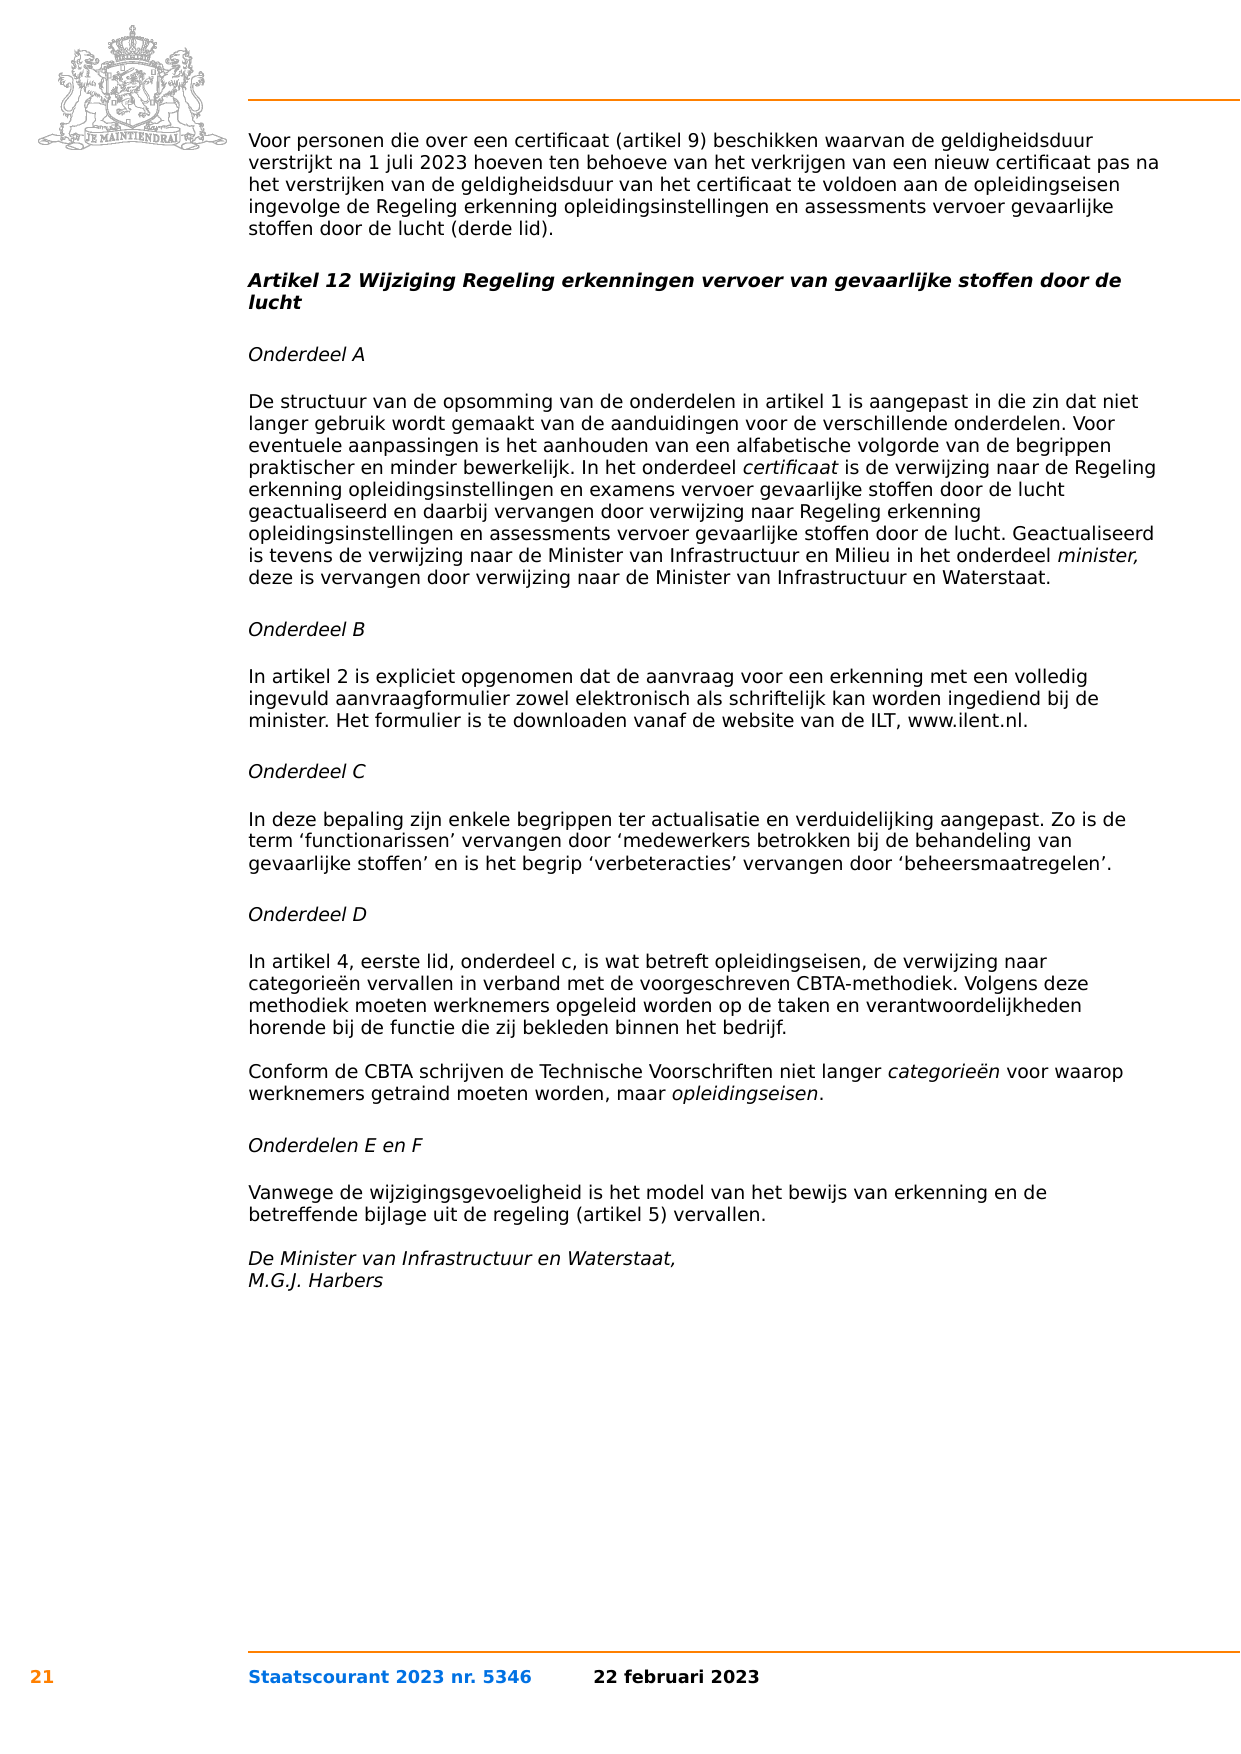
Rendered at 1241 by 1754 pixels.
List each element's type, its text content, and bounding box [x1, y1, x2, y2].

text De structuur van de opsomming van de onderdelen in artikel 1 is aangepast in die zin dat niet langer gebruik wordt gemaakt van de aanduidingen voor de verschillende onderdelen. Voor eventuele aanpassingen is het aanhouden van een alfabetische volgorde van de begrippen praktischer en minder bewerkelijk. In het onderdeel certificaat is de verwijzing naar de Regeling erkenning opleidingsinstellingen en examens vervoer gevaarlijke stoffen door de lucht geactualiseerd en daarbij vervangen door verwijzing naar Regeling erkenning opleidingsinstellingen en assessments vervoer gevaarlijke stoffen door de lucht. Geactualiseerd is tevens de verwijzing naar de Minister van Infrastructuur en Milieu in het onderdeel minister, deze is vervangen door verwijzing naar de Minister van Infrastructuur en Waterstaat. [248, 391, 1163, 588]
picture [38, 25, 227, 150]
subtitle Onderdeel B [248, 618, 1163, 641]
text Conform de CBTA schrijven de Technische Voorschriften niet langer categorieën voor waarop werknemers getraind moeten worden, maar opleidingseisen. [248, 1061, 1163, 1105]
text Vanwege de wijzigingsgevoeligheid is het model van het bewijs van erkenning en de betreffende bijlage uit de regeling (artikel 5) vervallen. [248, 1182, 1163, 1226]
text In artikel 4, eerste lid, onderdeel c, is wat betreft opleidingseisen, de verwijzing naar categorieën vervallen in verband met de voorgeschreven CBTA-methodiek. Volgens deze methodiek moeten werknemers opgeleid worden op de taken en verantwoordelijkheden horende bij de functie die zij bekleden binnen het bedrijf. [248, 951, 1163, 1039]
subtitle Onderdelen E en F [248, 1135, 1163, 1157]
subtitle Artikel 12 Wijziging Regeling erkenningen vervoer van gevaarlijke stoffen door de lucht [248, 270, 1163, 314]
text Voor personen die over een certificaat (artikel 9) beschikken waarvan de geldigheidsduur verstrijkt na 1 juli 2023 hoeven ten behoeve van het verkrijgen van een nieuw certificaat pas na het verstrijken van de geldigheidsduur van het certificaat te voldoen aan de opleidingseisen ingevolge de Regeling erkenning opleidingsinstellingen en assessments vervoer gevaarlijke stoffen door de lucht (derde lid). [248, 130, 1163, 240]
subtitle Onderdeel A [248, 344, 1163, 366]
subtitle Onderdeel D [248, 904, 1163, 926]
text In artikel 2 is expliciet opgenomen dat de aanvraag voor een erkenning met een volledig ingevuld aanvraagformulier zowel elektronisch als schriftelijk kan worden ingediend bij de minister. Het formulier is te downloaden vanaf de website van de ILT, www.ilent.nl. [248, 666, 1163, 731]
text In deze bepaling zijn enkele begrippen ter actualisatie en verduidelijking aangepast. Zo is de term ‘functionarissen’ vervangen door ‘medewerkers betrokken bij de behandeling van gevaarlijke stoffen’ en is het begrip ‘verbeteracties’ vervangen door ‘beheersmaatregelen’. [248, 808, 1163, 874]
subtitle Onderdeel C [248, 761, 1163, 783]
text De Minister van Infrastructuur en Waterstaat, M.G.J. Harbers [248, 1248, 1163, 1292]
